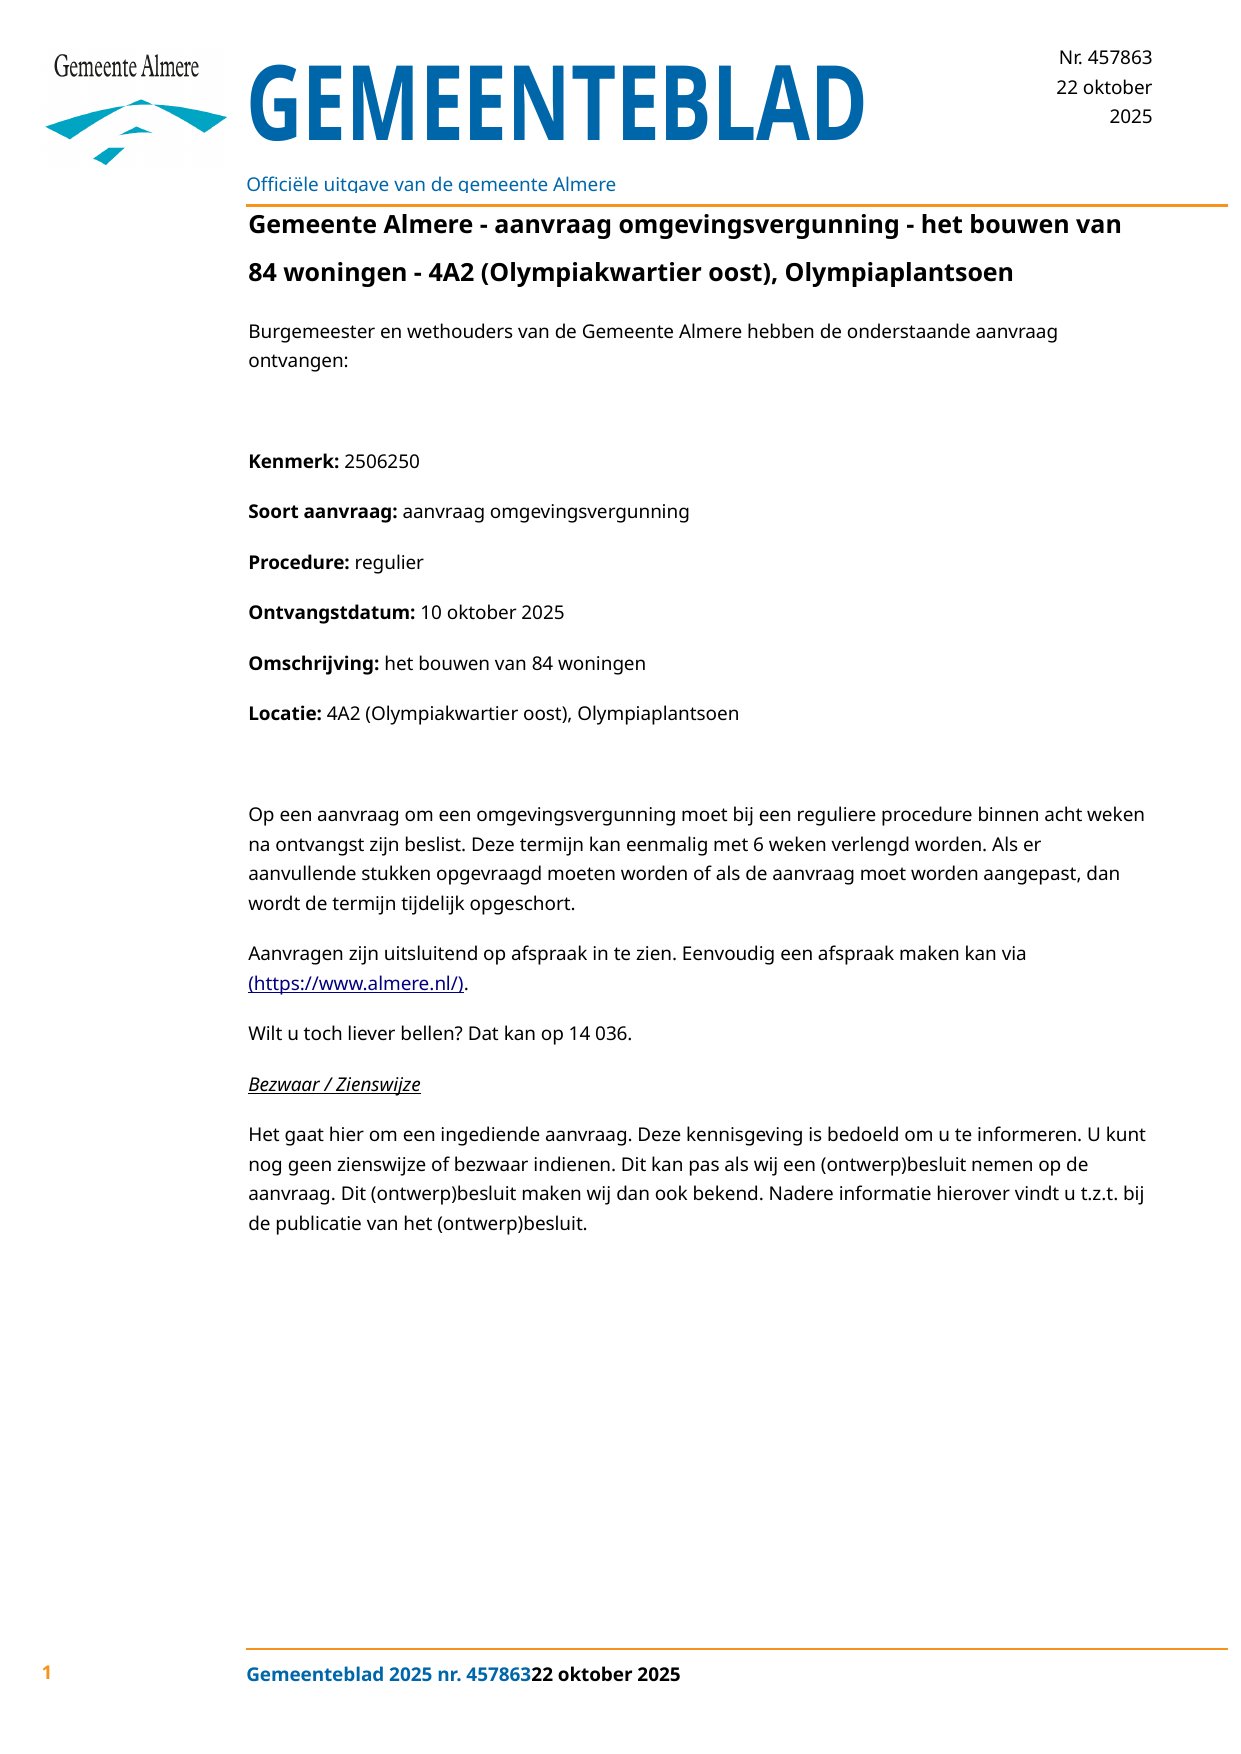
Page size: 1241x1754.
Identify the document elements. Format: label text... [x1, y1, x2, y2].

text Kenmerk: 2506250 [248, 448, 1152, 474]
text Soort aanvraag: aanvraag omgevingsvergunning [248, 499, 1152, 524]
text Locatie: 4A2 (Olympiakwartier oost), Olympiaplantsoen [248, 700, 1152, 726]
text Het gaat hier om een ingediende aanvraag. Deze kennisgeving is bedoeld om u te informeren. U kunt nog geen zienswijze of bezwaar indienen. Dit kan pas als wij een (ontwerp)besluit nemen op de aanvraag. Dit (ontwerp)besluit maken wij dan ook bekend. Nadere informatie hierover vindt u t.z.t. bij de publicatie van het (ontwerp)besluit. [248, 1121, 1152, 1236]
text Aanvragen zijn uitsluitend op afspraak in te zien. Eenvoudig een afspraak maken kan via (https://www.almere.nl/). [248, 940, 1152, 996]
text Op een aanvraag om een omgevingsvergunning moet bij een reguliere procedure binnen acht weken na ontvangst zijn beslist. Deze termijn kan eenmalig met 6 weken verlengd worden. Als er aanvullende stukken opgevraagd moeten worden of als de aanvraag moet worden aangepast, dan wordt de termijn tijdelijk opgeschort. [248, 801, 1152, 916]
picture [41, 47, 231, 172]
text Bezwaar / Zienswijze [248, 1071, 1152, 1097]
text Procedure: regulier [248, 549, 1152, 575]
text Gemeente Almere - aanvraag omgevingsvergunning - het bouwen van 84 woningen - 4A2 (Olympiakwartier oost), Olympiaplantsoen [248, 207, 1152, 288]
text Wilt u toch liever bellen? Dat kan op 14 036. [248, 1020, 1152, 1046]
text Omschrijving: het bouwen van 84 woningen [248, 650, 1152, 676]
text Burgemeester en wethouders van de Gemeente Almere hebben de onderstaande aanvraag ontvangen: [248, 318, 1152, 373]
text Ontvangstdatum: 10 oktober 2025 [248, 599, 1152, 625]
